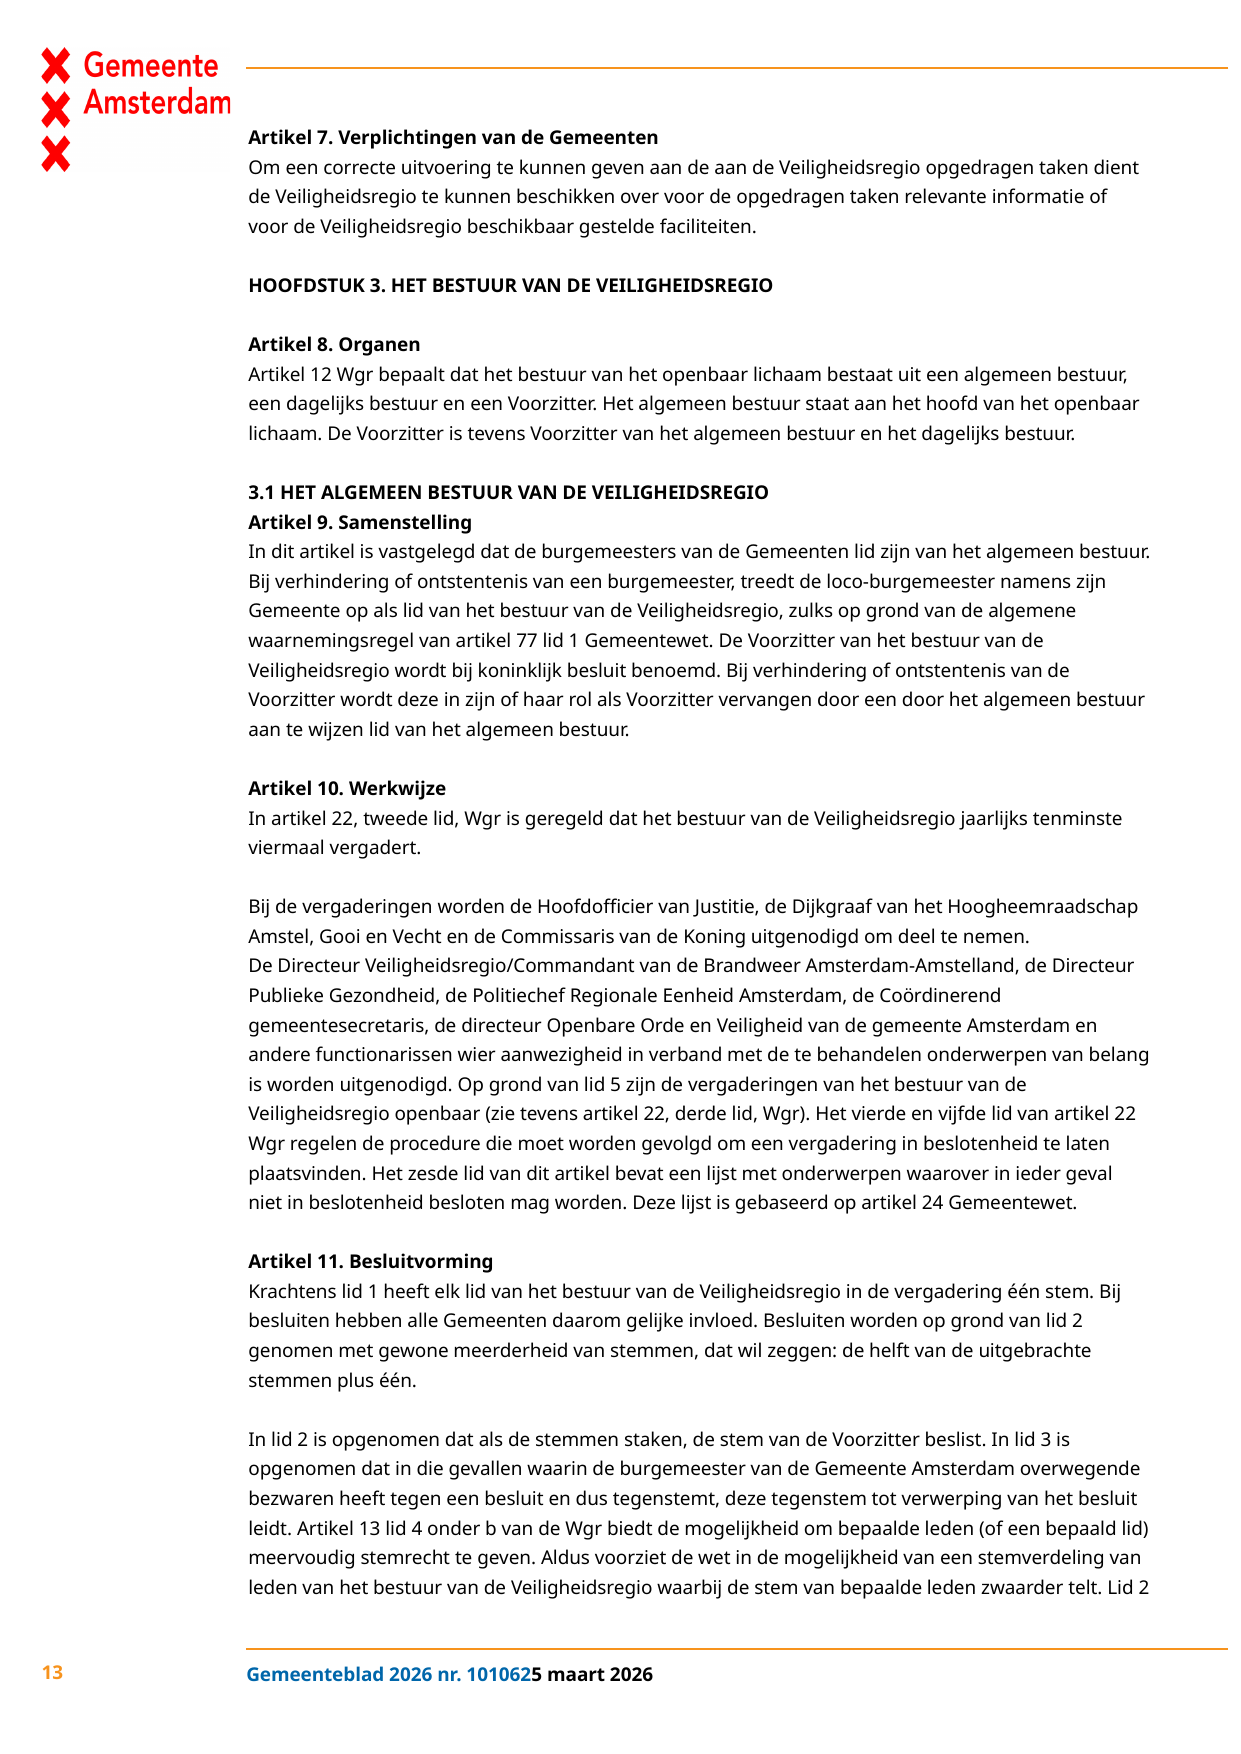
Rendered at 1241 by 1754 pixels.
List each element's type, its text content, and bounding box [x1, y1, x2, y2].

text Artikel 7. Verplichtingen van de Gemeenten [248, 124, 1152, 150]
text In artikel 22, tweede lid, Wgr is geregeld dat het bestuur van de Veiligheidsregio jaarlijks tenminste viermaal vergadert. [248, 805, 1152, 860]
text HOOFDSTUK 3. HET BESTUUR VAN DE VEILIGHEIDSREGIO [248, 272, 1152, 298]
text Artikel 9. Samenstelling [248, 509, 1152, 535]
text Artikel 11. Besluitvorming [248, 1248, 1152, 1274]
text In lid 2 is opgenomen dat als de stemmen staken, de stem van de Voorzitter beslist. In lid 3 is opgenomen dat in die gevallen waarin de burgemeester van de Gemeente Amsterdam overwegende bezwaren heeft tegen een besluit en dus tegenstemt, deze tegenstem tot verwerping van het besluit leidt. Artikel 13 lid 4 onder b van de Wgr biedt de mogelijkheid om bepaalde leden (of een bepaald lid) meervoudig stemrecht te geven. Aldus voorziet de wet in de mogelijkheid van een stemverdeling van leden van het bestuur van de Veiligheidsregio waarbij de stem van bepaalde leden zwaarder telt. Lid 2 [248, 1426, 1152, 1600]
text 3.1 HET ALGEMEEN BESTUUR VAN DE VEILIGHEIDSREGIO [248, 479, 1152, 505]
text Bij de vergaderingen worden de Hoofdofficier van Justitie, de Dijkgraaf van het Hoogheemraadschap Amstel, Gooi en Vecht en de Commissaris van de Koning uitgenodigd om deel te nemen. [248, 893, 1152, 949]
picture [41, 47, 231, 172]
text Om een correcte uitvoering te kunnen geven aan de aan de Veiligheidsregio opgedragen taken dient de Veiligheidsregio te kunnen beschikken over voor de opgedragen taken relevante informatie of voor de Veiligheidsregio beschikbaar gestelde faciliteiten. [248, 154, 1152, 239]
text Krachtens lid 1 heeft elk lid van het bestuur van de Veiligheidsregio in de vergadering één stem. Bij besluiten hebben alle Gemeenten daarom gelijke invloed. Besluiten worden op grond van lid 2 genomen met gewone meerderheid van stemmen, dat wil zeggen: de helft van de uitgebrachte stemmen plus één. [248, 1278, 1152, 1393]
text De Directeur Veiligheidsregio/Commandant van de Brandweer Amsterdam-Amstelland, de Directeur Publieke Gezondheid, de Politiechef Regionale Eenheid Amsterdam, de Coördinerend gemeentesecretaris, de directeur Openbare Orde en Veiligheid van de gemeente Amsterdam en andere functionarissen wier aanwezigheid in verband met de te behandelen onderwerpen van belang is worden uitgenodigd. Op grond van lid 5 zijn de vergaderingen van het bestuur van de Veiligheidsregio openbaar (zie tevens artikel 22, derde lid, Wgr). Het vierde en vijfde lid van artikel 22 Wgr regelen de procedure die moet worden gevolgd om een vergadering in beslotenheid te laten plaatsvinden. Het zesde lid van dit artikel bevat een lijst met onderwerpen waarover in ieder geval niet in beslotenheid besloten mag worden. Deze lijst is gebaseerd op artikel 24 Gemeentewet. [248, 953, 1152, 1215]
text Artikel 12 Wgr bepaalt dat het bestuur van het openbaar lichaam bestaat uit een algemeen bestuur, een dagelijks bestuur en een Voorzitter. Het algemeen bestuur staat aan het hoofd van het openbaar lichaam. De Voorzitter is tevens Voorzitter van het algemeen bestuur en het dagelijks bestuur. [248, 361, 1152, 446]
text In dit artikel is vastgelegd dat de burgemeesters van de Gemeenten lid zijn van het algemeen bestuur. Bij verhindering of ontstentenis van een burgemeester, treedt de loco-burgemeester namens zijn Gemeente op als lid van het bestuur van de Veiligheidsregio, zulks op grond van de algemene waarnemingsregel van artikel 77 lid 1 Gemeentewet. De Voorzitter van het bestuur van de Veiligheidsregio wordt bij koninklijk besluit benoemd. Bij verhindering of ontstentenis van de Voorzitter wordt deze in zijn of haar rol als Voorzitter vervangen door een door het algemeen bestuur aan te wijzen lid van het algemeen bestuur. [248, 538, 1152, 742]
text Artikel 8. Organen [248, 331, 1152, 357]
text Artikel 10. Werkwijze [248, 775, 1152, 801]
